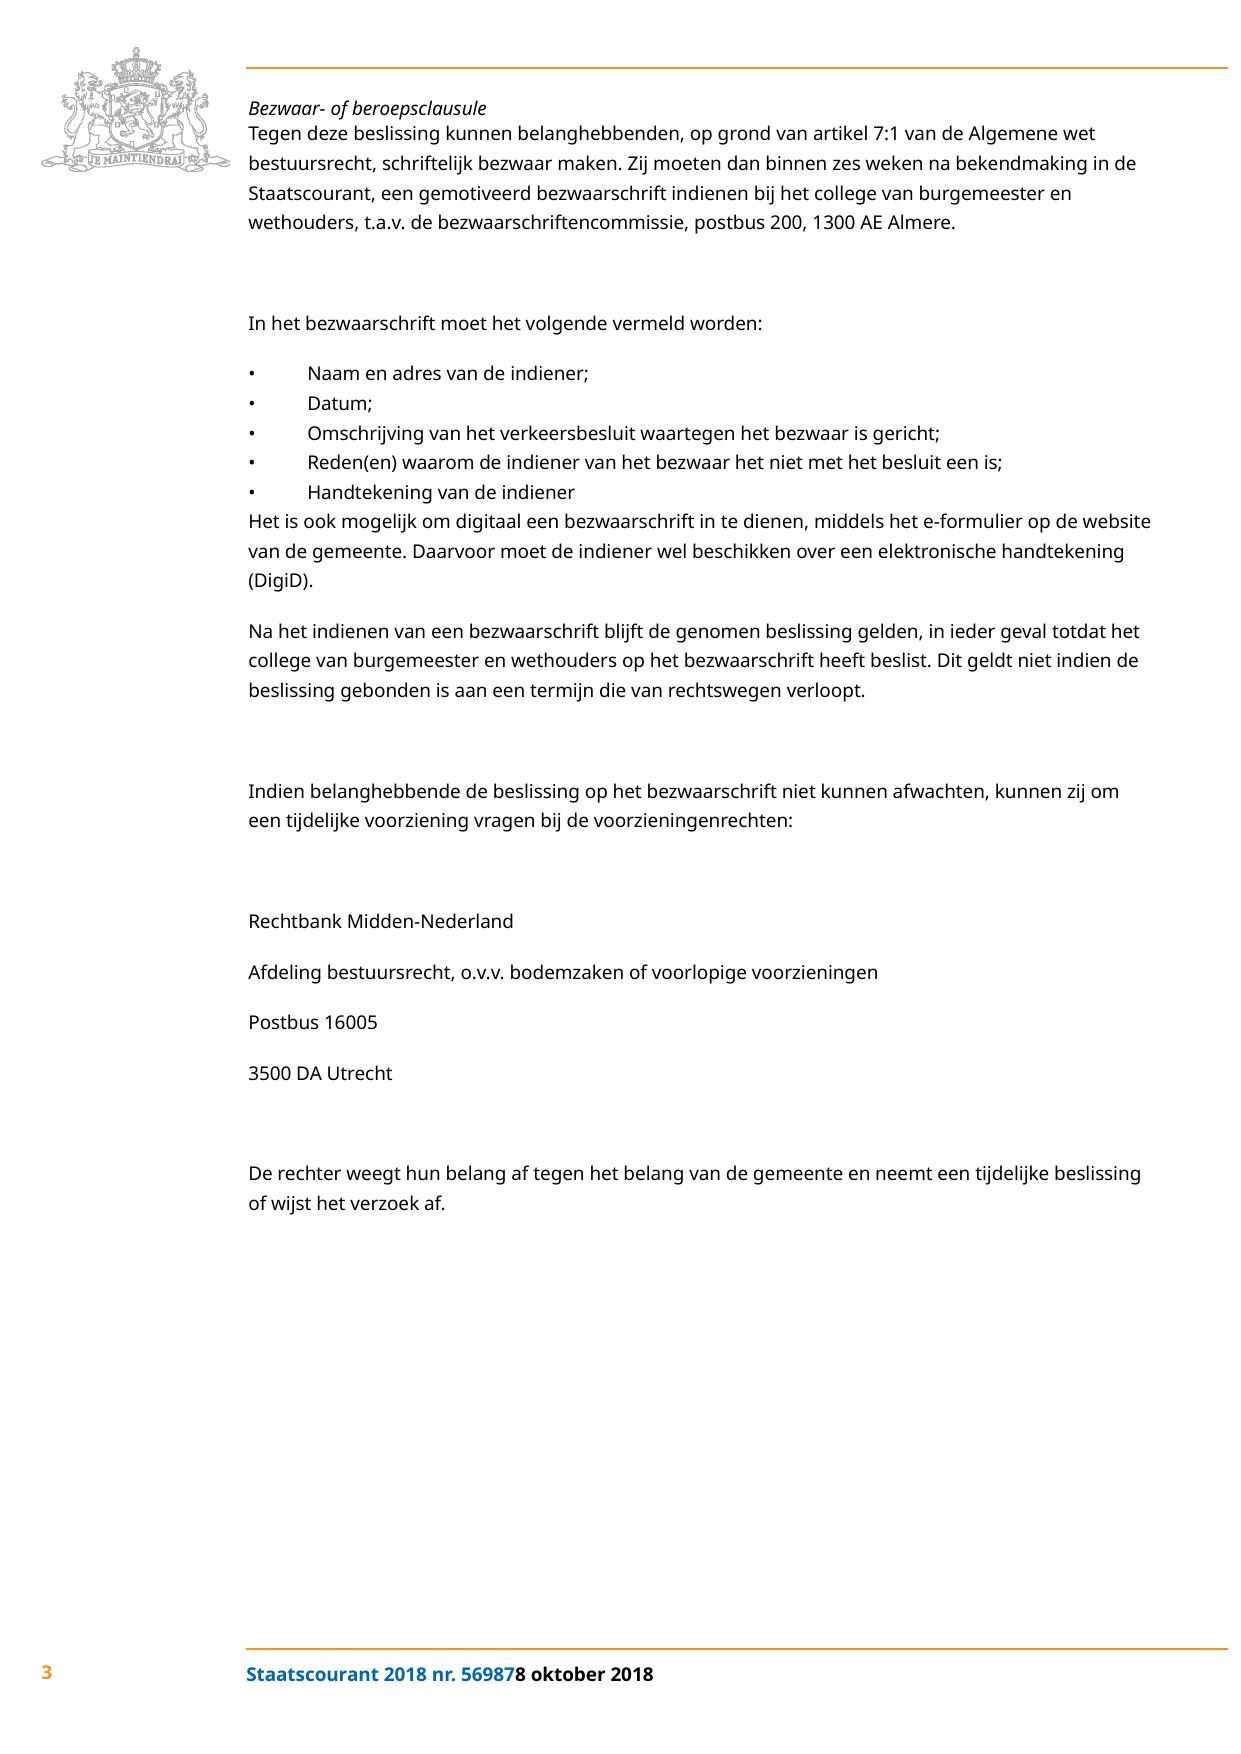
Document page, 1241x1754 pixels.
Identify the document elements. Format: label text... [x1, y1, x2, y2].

picture [41, 47, 231, 172]
text In het bezwaarschrift moet het volgende vermeld worden: [248, 310, 1152, 336]
list Omschrijving van het verkeersbesluit waartegen het bezwaar is gericht; [248, 420, 1152, 445]
text De rechter weegt hun belang af tegen het belang van de gemeente en neemt een tijdelijke beslissing of wijst het verzoek af. [248, 1161, 1152, 1216]
list Handtekening van de indiener [248, 479, 1152, 504]
text Bezwaar- of beroepsclausule [248, 95, 1152, 121]
list Datum; [248, 390, 1152, 416]
text Afdeling bestuursrecht, o.v.v. bodemzaken of voorlopige voorzieningen [248, 959, 1152, 984]
text Het is ook mogelijk om digitaal een bezwaarschrift in te dienen, middels het e-formulier op de website van de gemeente. Daarvoor moet de indiener wel beschikken over een elektronische handtekening (DigiD). [248, 508, 1152, 593]
text Postbus 16005 [248, 1009, 1152, 1035]
list Reden(en) waarom de indiener van het bezwaar het niet met het besluit een is; [248, 449, 1152, 475]
text Indien belanghebbende de beslissing op het bezwaarschrift niet kunnen afwachten, kunnen zij om een tijdelijke voorziening vragen bij de voorzieningenrechten: [248, 778, 1152, 833]
text Tegen deze beslissing kunnen belanghebbenden, op grond van artikel 7:1 van de Algemene wet bestuursrecht, schriftelijk bezwaar maken. Zij moeten dan binnen zes weken na bekendmaking in de Staatscourant, een gemotiveerd bezwaarschrift indienen bij het college van burgemeester en wethouders, t.a.v. de bezwaarschriftencommissie, postbus 200, 1300 AE Almere. [248, 121, 1152, 235]
text Na het indienen van een bezwaarschrift blijft de genomen beslissing gelden, in ieder geval totdat het college van burgemeester en wethouders op het bezwaarschrift heeft beslist. Dit geldt niet indien de beslissing gebonden is aan een termijn die van rechtswegen verloopt. [248, 618, 1152, 703]
list Naam en adres van de indiener; [248, 361, 1152, 386]
text Rechtbank Midden-Nederland [248, 908, 1152, 934]
text 3500 DA Utrecht [248, 1060, 1152, 1085]
